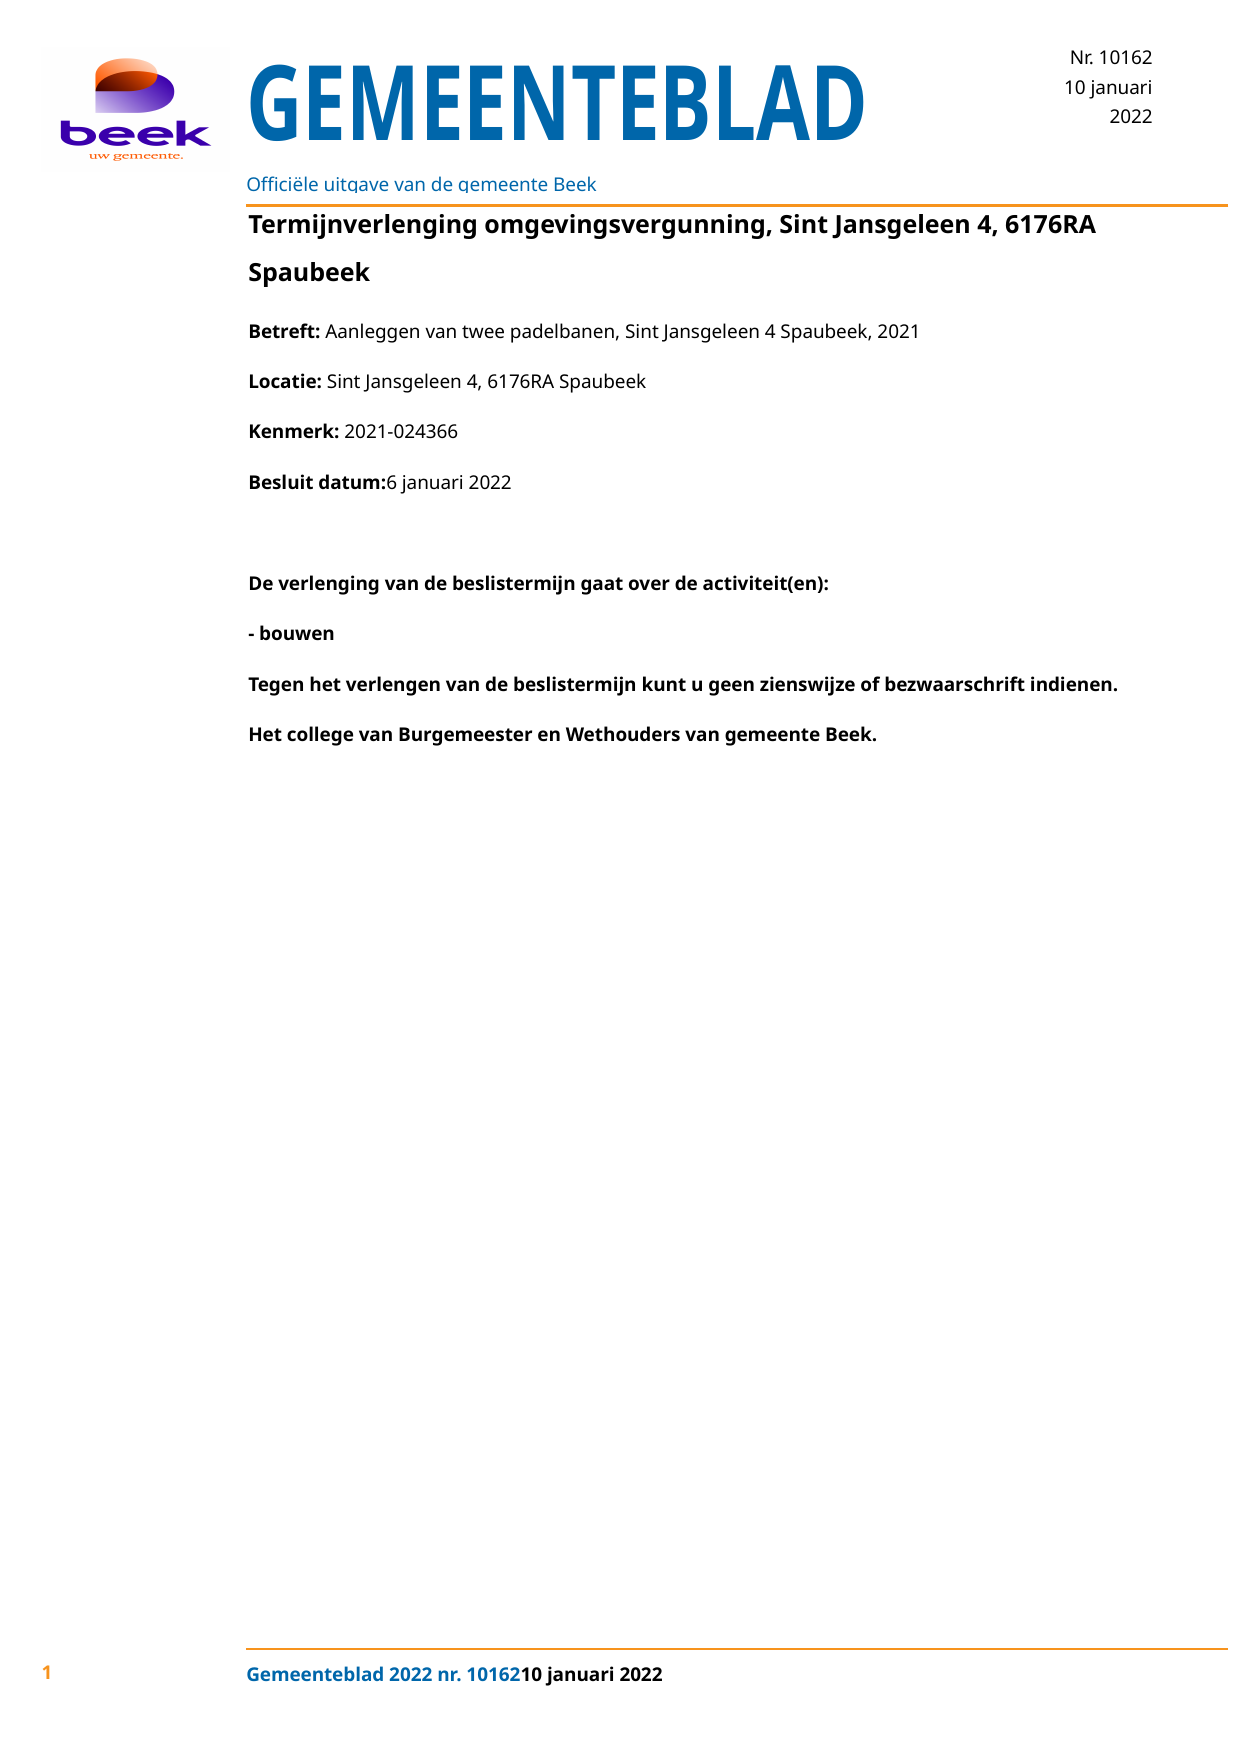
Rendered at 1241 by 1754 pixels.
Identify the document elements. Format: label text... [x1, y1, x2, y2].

text Kenmerk: 2021-024366 [248, 419, 1152, 444]
text Besluit datum:6 januari 2022 [248, 469, 1152, 495]
picture [41, 47, 231, 172]
text Het college van Burgemeester en Wethouders van gemeente Beek. [248, 721, 1152, 747]
text De verlenging van de beslistermijn gaat over de activiteit(en): [248, 570, 1152, 596]
text Tegen het verlengen van de beslistermijn kunt u geen zienswijze of bezwaarschrift indienen. [248, 671, 1152, 697]
text Betreft: Aanleggen van twee padelbanen, Sint Jansgeleen 4 Spaubeek, 2021 [248, 318, 1152, 344]
text Locatie: Sint Jansgeleen 4, 6176RA Spaubeek [248, 368, 1152, 394]
text Termijnverlenging omgevingsvergunning, Sint Jansgeleen 4, 6176RA Spaubeek [248, 207, 1152, 288]
text - bouwen [248, 620, 1152, 646]
